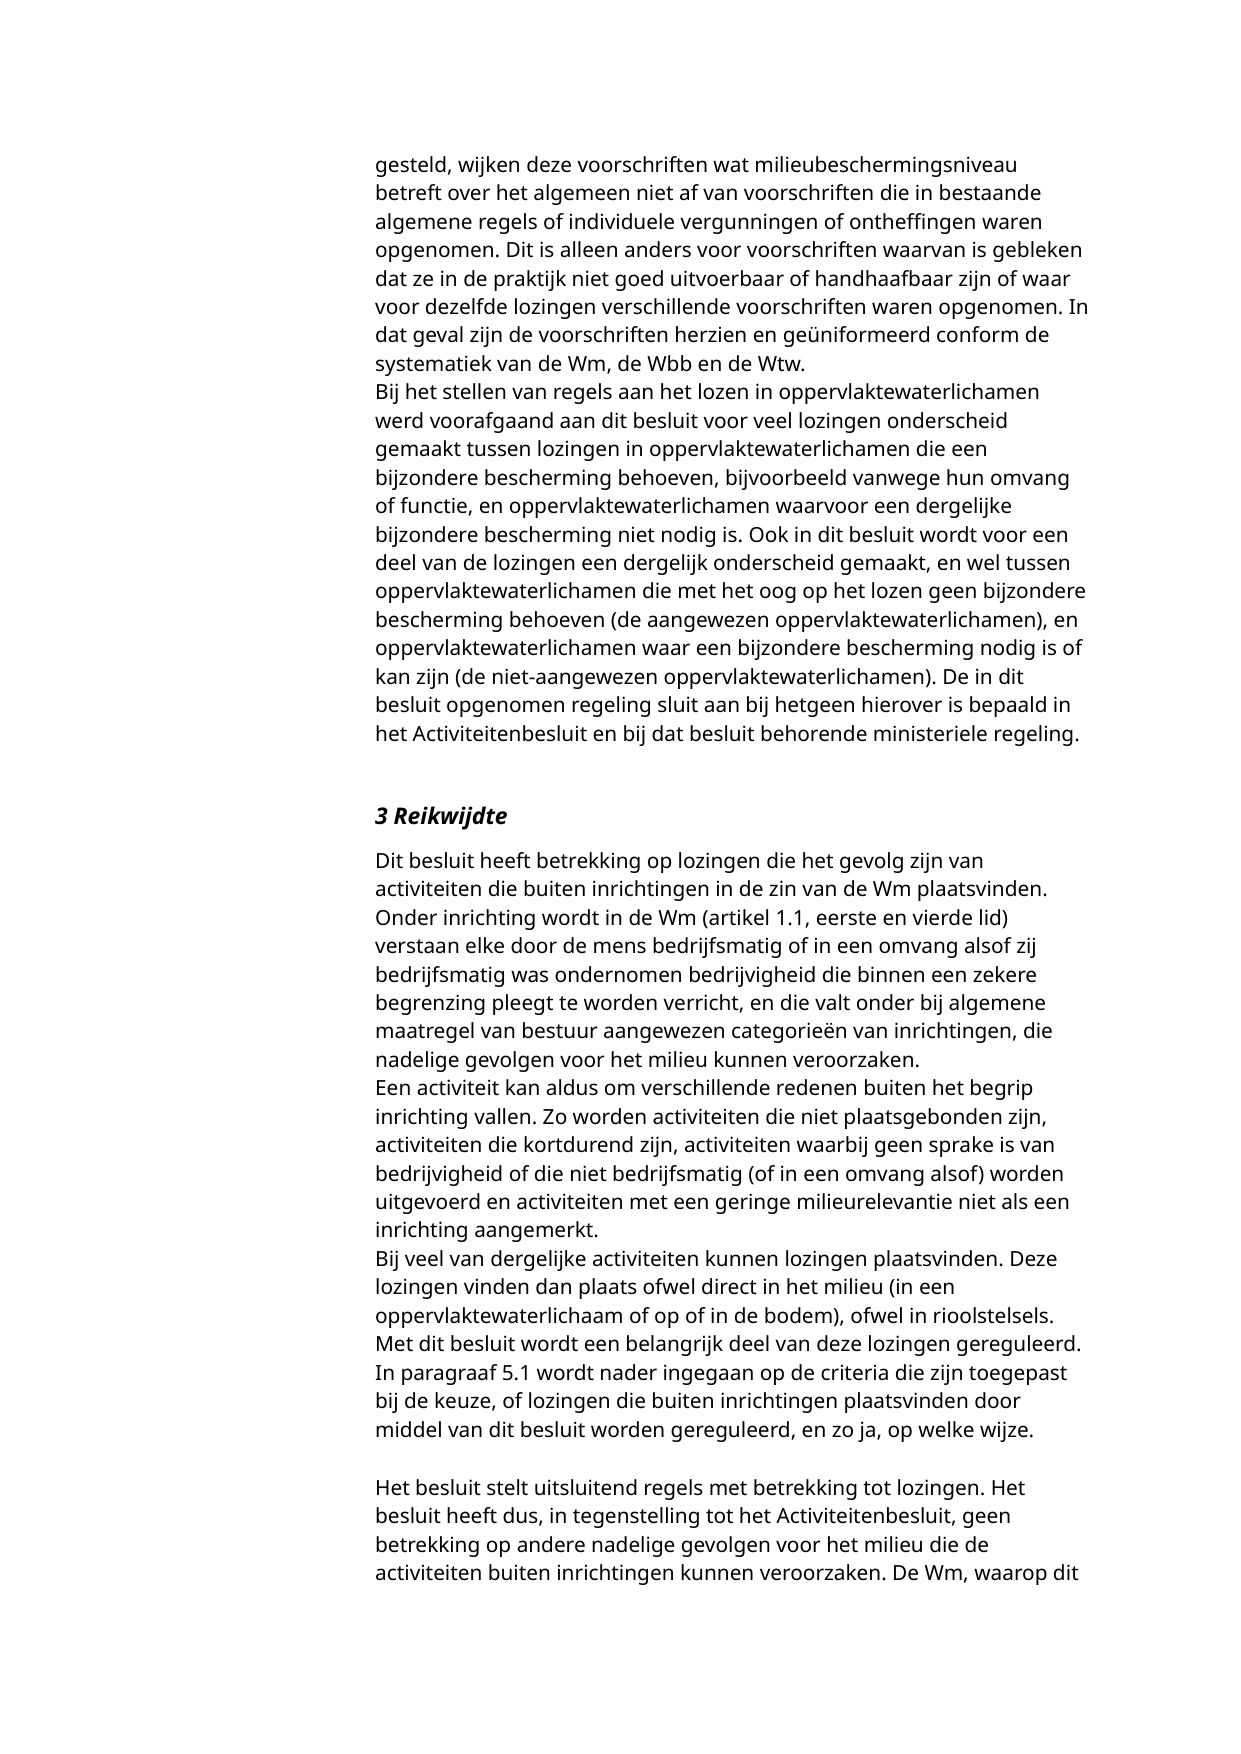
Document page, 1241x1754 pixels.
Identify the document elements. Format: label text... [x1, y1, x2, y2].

subtitle 3 Reikwijdte [375, 800, 1090, 831]
text Een activiteit kan aldus om verschillende redenen buiten het begrip inrichting vallen. Zo worden activiteiten die niet plaatsgebonden zijn, activiteiten die kortdurend zijn, activiteiten waarbij geen sprake is van bedrijvigheid of die niet bedrijfsmatig (of in een omvang alsof) worden uitgevoerd en activiteiten met een geringe milieurelevantie niet als een inrichting aangemerkt. [375, 1073, 1090, 1244]
text Het besluit stelt uitsluitend regels met betrekking tot lozingen. Het besluit heeft dus, in tegenstelling tot het Activiteitenbesluit, geen betrekking op andere nadelige gevolgen voor het milieu die de activiteiten buiten inrichtingen kunnen veroorzaken. De Wm, waarop dit [375, 1473, 1090, 1587]
text gesteld, wijken deze voorschriften wat milieubeschermingsniveau betreft over het algemeen niet af van voorschriften die in bestaande algemene regels of individuele vergunningen of ontheffingen waren opgenomen. Dit is alleen anders voor voorschriften waarvan is gebleken dat ze in de praktijk niet goed uitvoerbaar of handhaafbaar zijn of waar voor dezelfde lozingen verschillende voorschriften waren opgenomen. In dat geval zijn de voorschriften herzien en geüniformeerd conform de systematiek van de Wm, de Wbb en de Wtw. [375, 150, 1090, 377]
text Bij veel van dergelijke activiteiten kunnen lozingen plaatsvinden. Deze lozingen vinden dan plaats ofwel direct in het milieu (in een oppervlaktewaterlichaam of op of in de bodem), ofwel in rioolstelsels. Met dit besluit wordt een belangrijk deel van deze lozingen gereguleerd. In paragraaf 5.1 wordt nader ingegaan op de criteria die zijn toegepast bij de keuze, of lozingen die buiten inrichtingen plaatsvinden door middel van dit besluit worden gereguleerd, en zo ja, op welke wijze. [375, 1244, 1090, 1443]
text Bij het stellen van regels aan het lozen in oppervlaktewaterlichamen werd voorafgaand aan dit besluit voor veel lozingen onderscheid gemaakt tussen lozingen in oppervlaktewaterlichamen die een bijzondere bescherming behoeven, bijvoorbeeld vanwege hun omvang of functie, en oppervlaktewaterlichamen waarvoor een dergelijke bijzondere bescherming niet nodig is. Ook in dit besluit wordt voor een deel van de lozingen een dergelijk onderscheid gemaakt, en wel tussen oppervlaktewaterlichamen die met het oog op het lozen geen bijzondere bescherming behoeven (de aangewezen oppervlaktewaterlichamen), en oppervlaktewaterlichamen waar een bijzondere bescherming nodig is of kan zijn (de niet-aangewezen oppervlaktewaterlichamen). De in dit besluit opgenomen regeling sluit aan bij hetgeen hierover is bepaald in het Activiteitenbesluit en bij dat besluit behorende ministeriele regeling. [375, 377, 1090, 747]
text Dit besluit heeft betrekking op lozingen die het gevolg zijn van activiteiten die buiten inrichtingen in de zin van de Wm plaatsvinden. Onder inrichting wordt in de Wm (artikel 1.1, eerste en vierde lid) verstaan elke door de mens bedrijfsmatig of in een omvang alsof zij bedrijfsmatig was ondernomen bedrijvigheid die binnen een zekere begrenzing pleegt te worden verricht, en die valt onder bij algemene maatregel van bestuur aangewezen categorieën van inrichtingen, die nadelige gevolgen voor het milieu kunnen veroorzaken. [375, 846, 1090, 1073]
